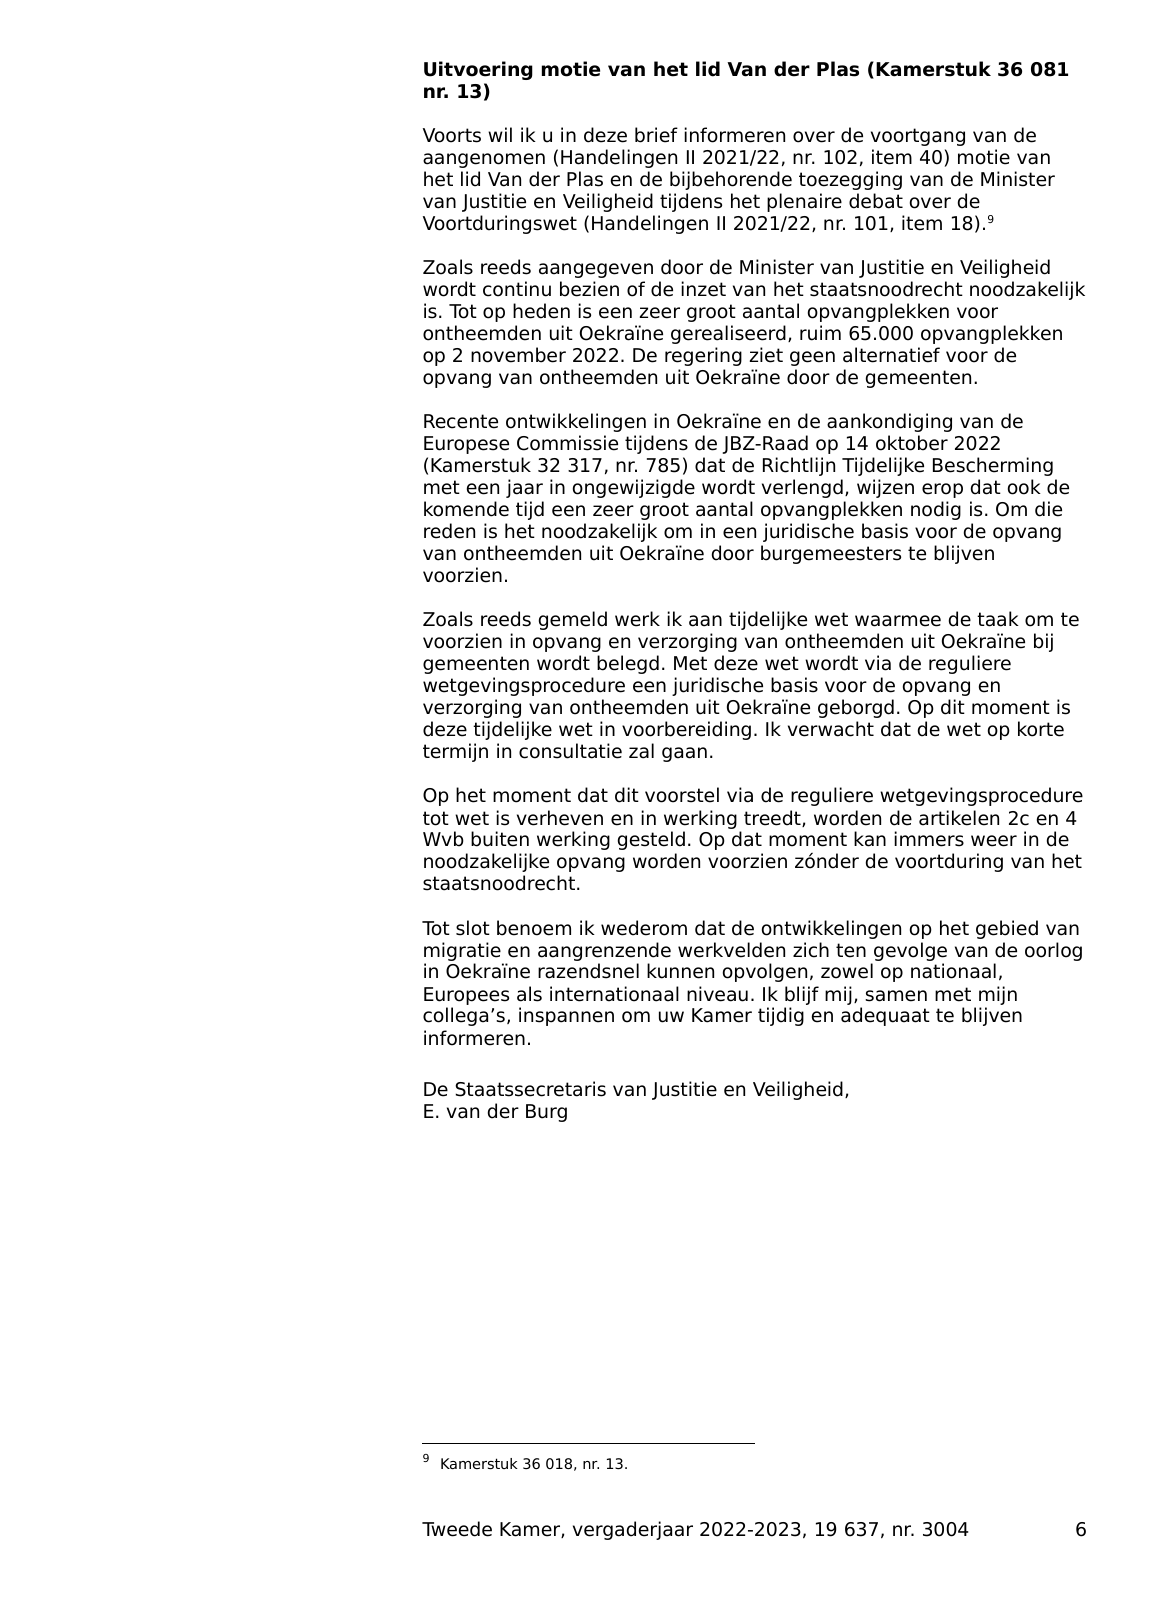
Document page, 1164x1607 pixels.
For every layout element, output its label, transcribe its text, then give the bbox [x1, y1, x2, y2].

text Zoals reeds gemeld werk ik aan tijdelijke wet waarmee de taak om te voorzien in opvang en verzorging van ontheemden uit Oekraïne bij gemeenten wordt belegd. Met deze wet wordt via de reguliere wetgevingsprocedure een juridische basis voor de opvang en verzorging van ontheemden uit Oekraïne geborgd. Op dit moment is deze tijdelijke wet in voorbereiding. Ik verwacht dat de wet op korte termijn in consultatie zal gaan. [422, 609, 1087, 763]
text Zoals reeds aangegeven door de Minister van Justitie en Veiligheid wordt continu bezien of de inzet van het staatsnoodrecht noodzakelijk is. Tot op heden is een zeer groot aantal opvangplekken voor ontheemden uit Oekraïne gerealiseerd, ruim 65.000 opvangplekken op 2 november 2022. De regering ziet geen alternatief voor de opvang van ontheemden uit Oekraïne door de gemeenten. [422, 257, 1087, 389]
text Kamerstuk 36 018, nr. 13. [422, 1452, 1087, 1474]
subtitle Uitvoering motie van het lid Van der Plas (Kamerstuk 36 081 nr. 13) [422, 59, 1087, 103]
text Recente ontwikkelingen in Oekraïne en de aankondiging van de Europese Commissie tijdens de JBZ-Raad op 14 oktober 2022 (Kamerstuk 32 317, nr. 785) dat de Richtlijn Tijdelijke Bescherming met een jaar in ongewijzigde wordt verlengd, wijzen erop dat ook de komende tijd een zeer groot aantal opvangplekken nodig is. Om die reden is het noodzakelijk om in een juridische basis voor de opvang van ontheemden uit Oekraïne door burgemeesters te blijven voorzien. [422, 411, 1087, 587]
text Tot slot benoem ik wederom dat de ontwikkelingen op het gebied van migratie en aangrenzende werkvelden zich ten gevolge van de oorlog in Oekraïne razendsnel kunnen opvolgen, zowel op nationaal, Europees als internationaal niveau. Ik blijf mij, samen met mijn collega’s, inspannen om uw Kamer tijdig en adequaat te blijven informeren. [422, 917, 1087, 1049]
text Op het moment dat dit voorstel via de reguliere wetgevingsprocedure tot wet is verheven en in werking treedt, worden de artikelen 2c en 4 Wvb buiten werking gesteld. Op dat moment kan immers weer in de noodzakelijke opvang worden voorzien zónder de voortduring van het staatsnoodrecht. [422, 785, 1087, 895]
text Voorts wil ik u in deze brief informeren over de voortgang van de aangenomen (Handelingen II 2021/22, nr. 102, item 40) motie van het lid Van der Plas en de bijbehorende toezegging van de Minister van Justitie en Veiligheid tijdens het plenaire debat over de Voortduringswet (Handelingen II 2021/22, nr. 101, item 18). [422, 125, 1087, 235]
text De Staatssecretaris van Justitie en Veiligheid, E. van der Burg [422, 1079, 1087, 1123]
